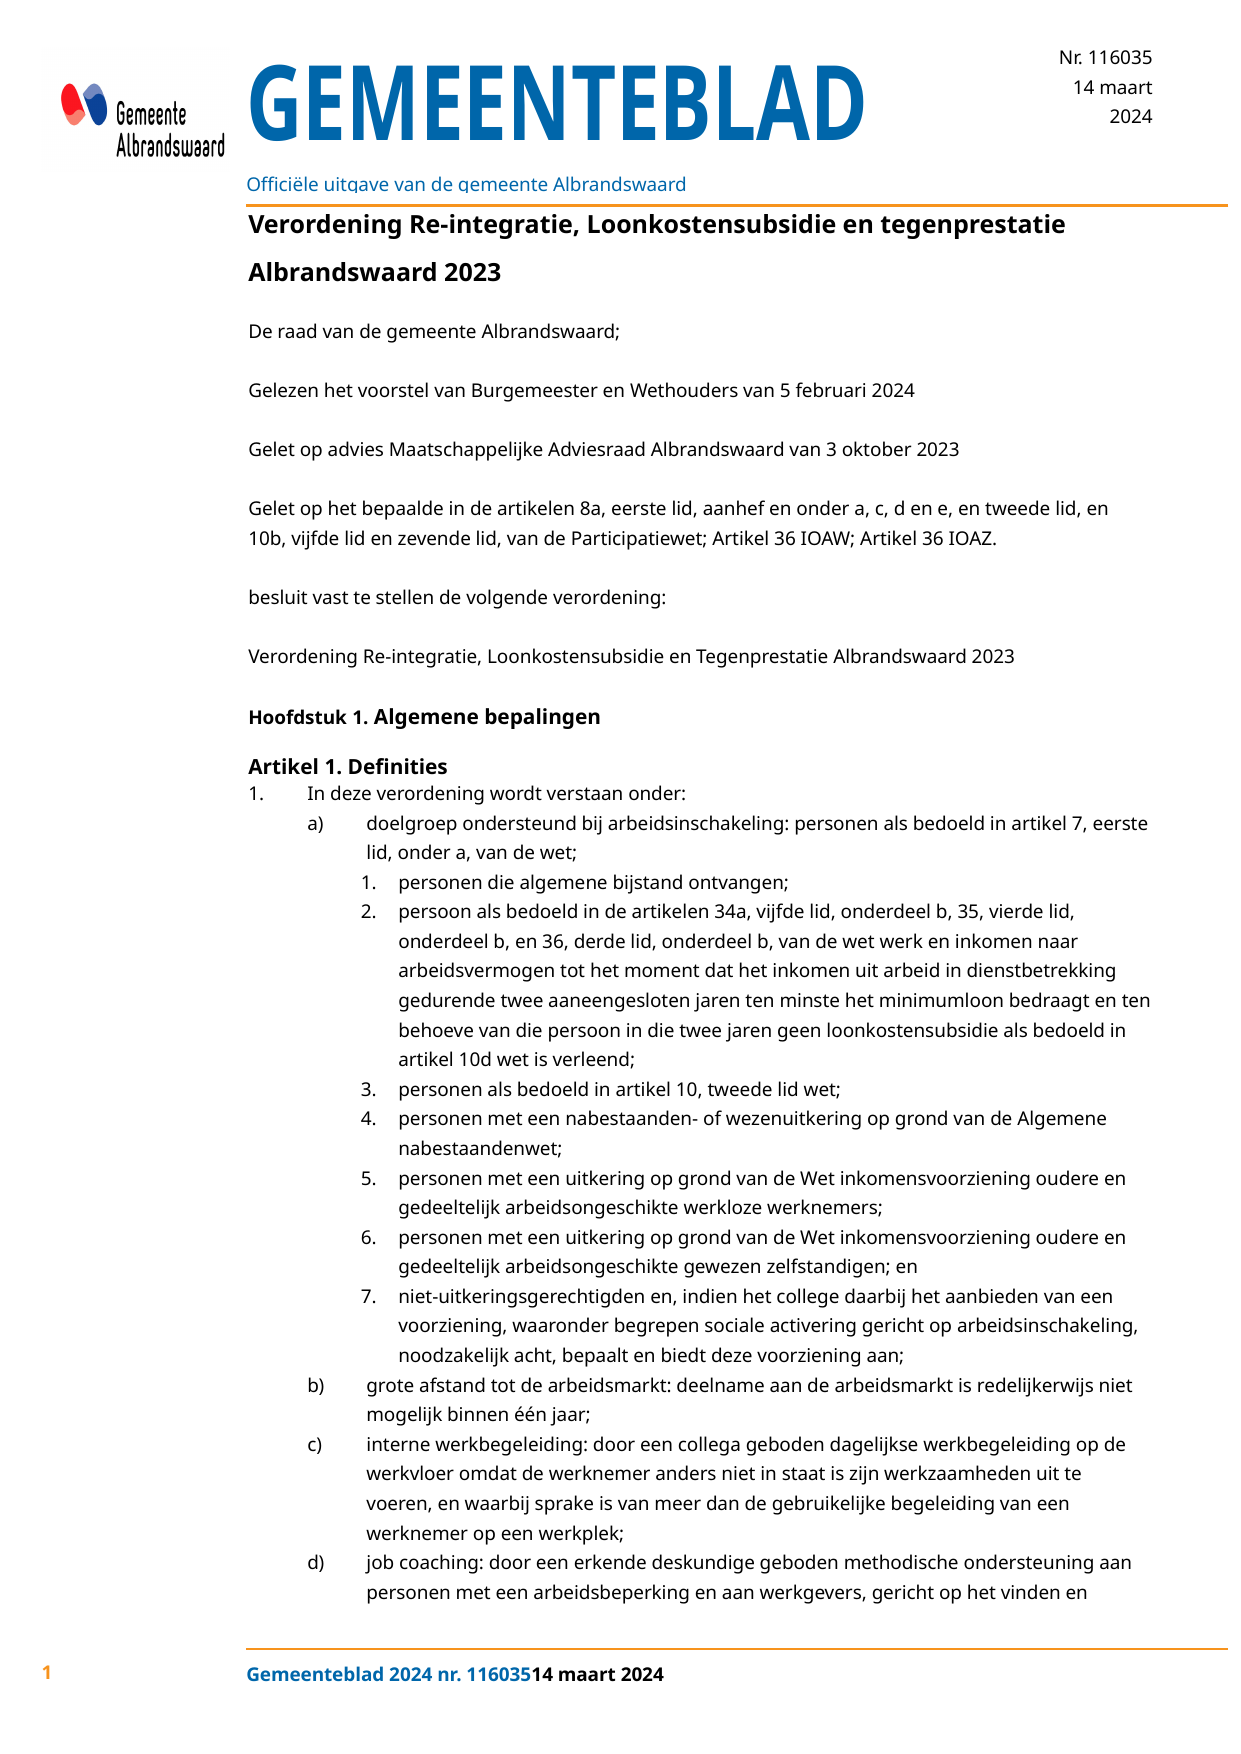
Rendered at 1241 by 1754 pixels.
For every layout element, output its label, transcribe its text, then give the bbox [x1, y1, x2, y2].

list personen met een nabestaanden- of wezenuitkering op grond van de Algemene nabestaandenwet; [361, 1106, 1152, 1161]
list In deze verordening wordt verstaan onder: [248, 780, 1152, 806]
text Verordening Re-integratie, Loonkostensubsidie en tegenprestatie Albrandswaard 2023 [248, 207, 1152, 288]
text Artikel 1. Definities [248, 752, 1152, 780]
text Verordening Re-integratie, Loonkostensubsidie en Tegenprestatie Albrandswaard 2023 [248, 643, 1152, 669]
text besluit vast te stellen de volgende verordening: [248, 584, 1152, 610]
text De raad van de gemeente Albrandswaard; [248, 318, 1152, 344]
list interne werkbegeleiding: door een collega geboden dagelijkse werkbegeleiding op de werkvloer omdat de werknemer anders niet in staat is zijn werkzaamheden uit te voeren, en waarbij sprake is van meer dan de gebruikelijke begeleiding van een werknemer op een werkplek; [307, 1431, 1152, 1546]
list job coaching: door een erkende deskundige geboden methodische ondersteuning aan personen met een arbeidsbeperking en aan werkgevers, gericht op het vinden en [307, 1549, 1152, 1605]
list personen die algemene bijstand ontvangen; [361, 869, 1152, 895]
list niet-uitkeringsgerechtigden en, indien het college daarbij het aanbieden van een voorziening, waaronder begrepen sociale activering gericht op arbeidsinschakeling, noodzakelijk acht, bepaalt en biedt deze voorziening aan; [361, 1283, 1152, 1368]
list grote afstand tot de arbeidsmarkt: deelname aan de arbeidsmarkt is redelijkerwijs niet mogelijk binnen één jaar; [307, 1372, 1152, 1427]
picture [41, 47, 231, 172]
text Hoofdstuk 1. Algemene bepalingen [248, 702, 1152, 731]
list personen met een uitkering op grond van de Wet inkomensvoorziening oudere en gedeeltelijk arbeidsongeschikte werkloze werknemers; [361, 1165, 1152, 1220]
text Gelet op het bepaalde in de artikelen 8a, eerste lid, aanhef en onder a, c, d en e, en tweede lid, en 10b, vijfde lid en zevende lid, van de Participatiewet; Artikel 36 IOAW; Artikel 36 IOAZ. [248, 495, 1152, 551]
list doelgroep ondersteund bij arbeidsinschakeling: personen als bedoeld in artikel 7, eerste lid, onder a, van de wet; [307, 810, 1152, 865]
list personen met een uitkering op grond van de Wet inkomensvoorziening oudere en gedeeltelijk arbeidsongeschikte gewezen zelfstandigen; en [361, 1224, 1152, 1279]
list persoon als bedoeld in de artikelen 34a, vijfde lid, onderdeel b, 35, vierde lid, onderdeel b, en 36, derde lid, onderdeel b, van de wet werk en inkomen naar arbeidsvermogen tot het moment dat het inkomen uit arbeid in dienstbetrekking gedurende twee aaneengesloten jaren ten minste het minimumloon bedraagt en ten behoeve van die persoon in die twee jaren geen loonkostensubsidie als bedoeld in artikel 10d wet is verleend; [361, 898, 1152, 1072]
text Gelezen het voorstel van Burgemeester en Wethouders van 5 februari 2024 [248, 377, 1152, 403]
text Gelet op advies Maatschappelijke Adviesraad Albrandswaard van 3 oktober 2023 [248, 436, 1152, 462]
list personen als bedoeld in artikel 10, tweede lid wet; [361, 1076, 1152, 1102]
